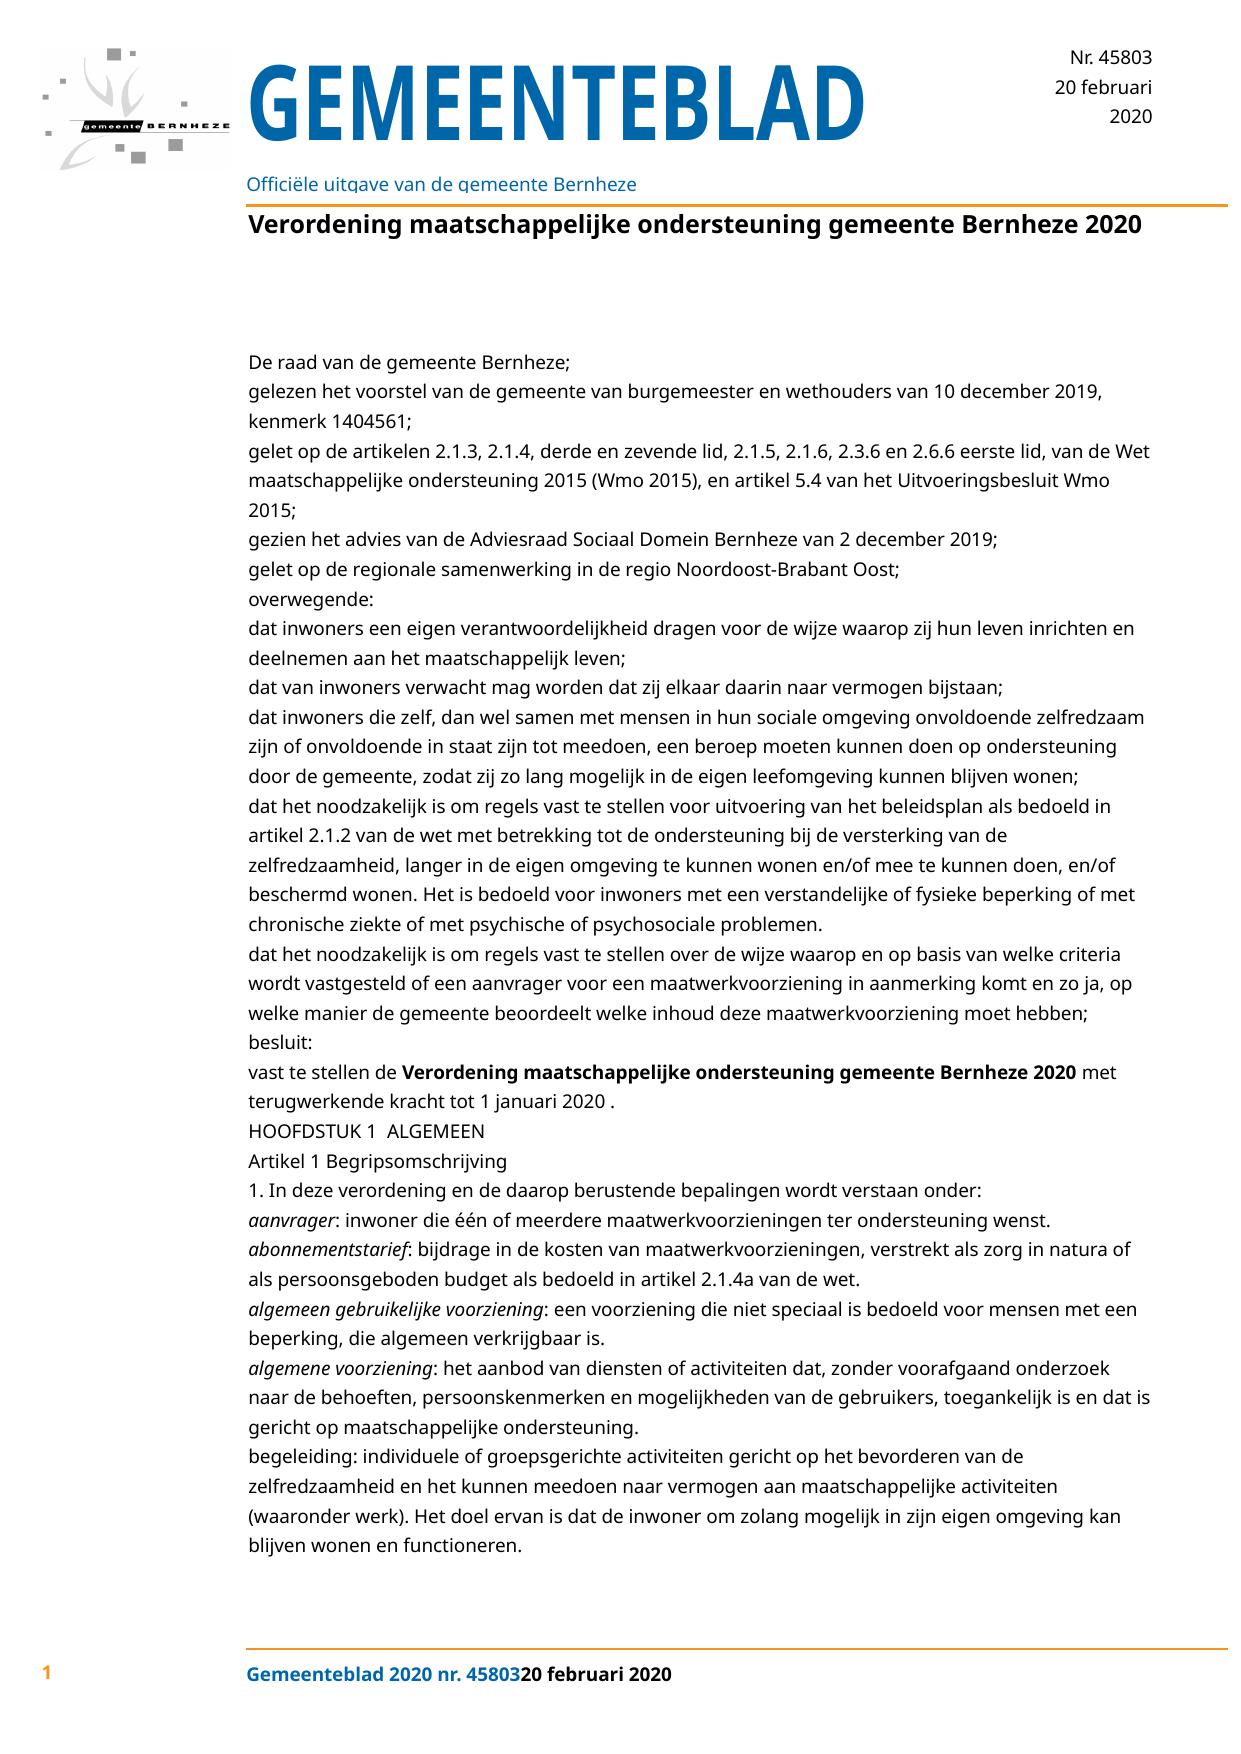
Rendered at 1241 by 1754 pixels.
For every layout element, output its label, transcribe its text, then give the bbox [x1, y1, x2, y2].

text dat het noodzakelijk is om regels vast te stellen over de wijze waarop en op basis van welke criteria wordt vastgesteld of een aanvrager voor een maatwerkvoorziening in aanmerking komt en zo ja, op welke manier de gemeente beoordeelt welke inhoud deze maatwerkvoorziening moet hebben; [248, 941, 1152, 1026]
text gelezen het voorstel van de gemeente van burgemeester en wethouders van 10 december 2019, [248, 379, 1152, 404]
text vast te stellen de Verordening maatschappelijke ondersteuning gemeente Bernheze 2020 met terugwerkende kracht tot 1 januari 2020 . [248, 1059, 1152, 1114]
text Verordening maatschappelijke ondersteuning gemeente Bernheze 2020 [248, 207, 1152, 241]
text dat inwoners een eigen verantwoordelijkheid dragen voor de wijze waarop zij hun leven inrichten en deelnemen aan het maatschappelijk leven; [248, 615, 1152, 671]
text dat van inwoners verwacht mag worden dat zij elkaar daarin naar vermogen bijstaan; [248, 674, 1152, 700]
text 1. In deze verordening en de daarop berustende bepalingen wordt verstaan onder: [248, 1177, 1152, 1203]
text algemeen gebruikelijke voorziening: een voorziening die niet speciaal is bedoeld voor mensen met een beperking, die algemeen verkrijgbaar is. [248, 1296, 1152, 1351]
picture [41, 47, 231, 172]
text dat het noodzakelijk is om regels vast te stellen voor uitvoering van het beleidsplan als bedoeld in artikel 2.1.2 van de wet met betrekking tot de ondersteuning bij de versterking van de zelfredzaamheid, langer in de eigen omgeving te kunnen wonen en/of mee te kunnen doen, en/of beschermd wonen. Het is bedoeld voor inwoners met een verstandelijke of fysieke beperking of met chronische ziekte of met psychische of psychosociale problemen. [248, 793, 1152, 937]
text kenmerk 1404561; [248, 408, 1152, 434]
text dat inwoners die zelf, dan wel samen met mensen in hun sociale omgeving onvoldoende zelfredzaam zijn of onvoldoende in staat zijn tot meedoen, een beroep moeten kunnen doen op ondersteuning door de gemeente, zodat zij zo lang mogelijk in de eigen leefomgeving kunnen blijven wonen; [248, 704, 1152, 789]
text De raad van de gemeente Bernheze; [248, 349, 1152, 375]
text Artikel 1 Begripsomschrijving [248, 1148, 1152, 1174]
text HOOFDSTUK 1 ALGEMEEN [248, 1118, 1152, 1144]
text gezien het advies van de Adviesraad Sociaal Domein Bernheze van 2 december 2019; [248, 527, 1152, 552]
text begeleiding: individuele of groepsgerichte activiteiten gericht op het bevorderen van de zelfredzaamheid en het kunnen meedoen naar vermogen aan maatschappelijke activiteiten (waaronder werk). Het doel ervan is dat de inwoner om zolang mogelijk in zijn eigen omgeving kan blijven wonen en functioneren. [248, 1444, 1152, 1558]
text gelet op de artikelen 2.1.3, 2.1.4, derde en zevende lid, 2.1.5, 2.1.6, 2.3.6 en 2.6.6 eerste lid, van de Wet maatschappelijke ondersteuning 2015 (Wmo 2015), en artikel 5.4 van het Uitvoeringsbesluit Wmo 2015; [248, 438, 1152, 523]
text gelet op de regionale samenwerking in de regio Noordoost-Brabant Oost; [248, 556, 1152, 582]
text algemene voorziening: het aanbod van diensten of activiteiten dat, zonder voorafgaand onderzoek naar de behoeften, persoonskenmerken en mogelijkheden van de gebruikers, toegankelijk is en dat is gericht op maatschappelijke ondersteuning. [248, 1355, 1152, 1440]
text aanvrager: inwoner die één of meerdere maatwerkvoorzieningen ter ondersteuning wenst. [248, 1207, 1152, 1233]
text overwegende: [248, 586, 1152, 612]
text besluit: [248, 1029, 1152, 1055]
text abonnementstarief: bijdrage in de kosten van maatwerkvoorzieningen, verstrekt als zorg in natura of als persoonsgeboden budget als bedoeld in artikel 2.1.4a van de wet. [248, 1237, 1152, 1292]
